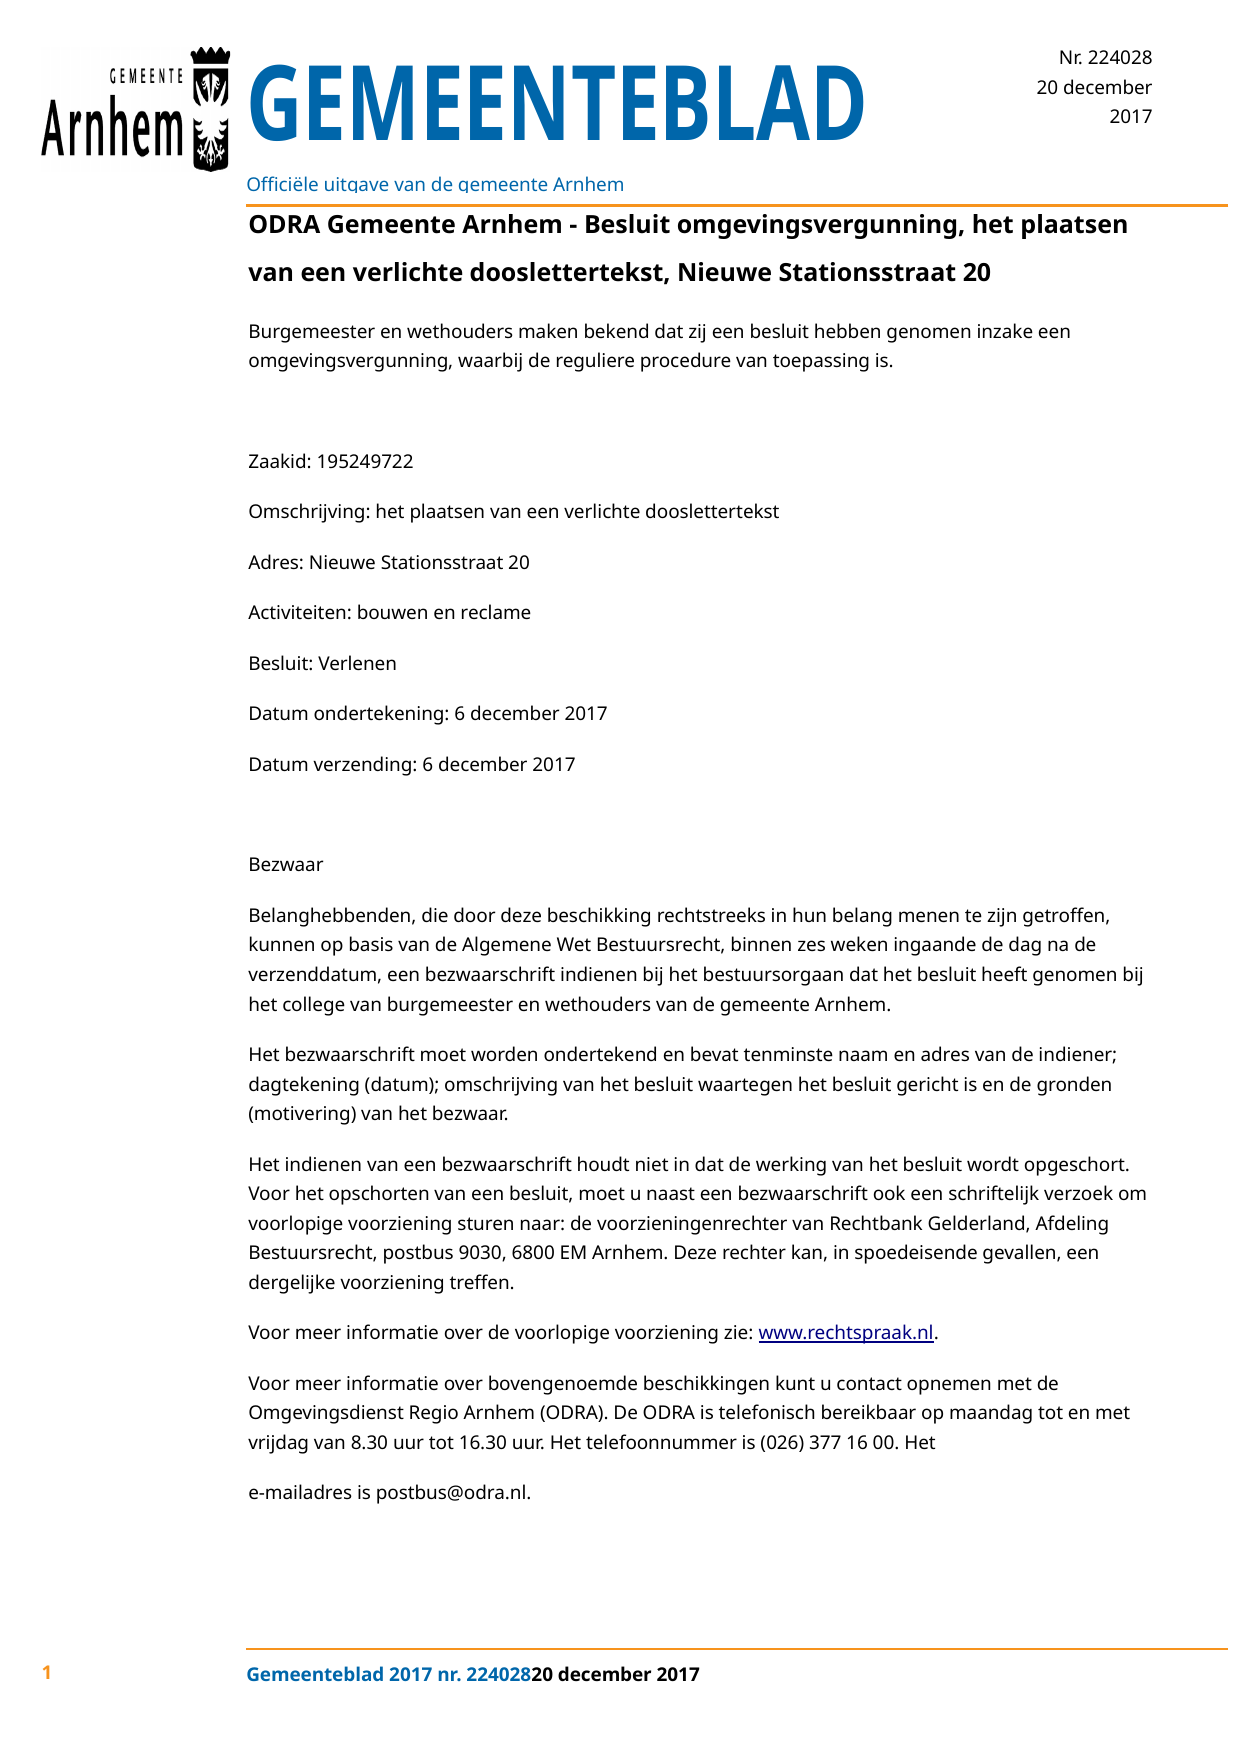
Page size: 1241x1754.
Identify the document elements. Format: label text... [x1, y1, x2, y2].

text ODRA Gemeente Arnhem - Besluit omgevingsvergunning, het plaatsen van een verlichte dooslettertekst, Nieuwe Stationsstraat 20 [248, 207, 1152, 288]
picture [41, 47, 231, 172]
text Het indienen van een bezwaarschrift houdt niet in dat de werking van het besluit wordt opgeschort. Voor het opschorten van een besluit, moet u naast een bezwaarschrift ook een schriftelijk verzoek om voorlopige voorziening sturen naar: de voorzieningenrechter van Rechtbank Gelderland, Afdeling Bestuursrecht, postbus 9030, 6800 EM Arnhem. Deze rechter kan, in spoedeisende gevallen, een dergelijke voorziening treffen. [248, 1151, 1152, 1295]
text Datum verzending: 6 december 2017 [248, 751, 1152, 777]
text Belanghebbenden, die door deze beschikking rechtstreeks in hun belang menen te zijn getroffen, kunnen op basis van de Algemene Wet Bestuursrecht, binnen zes weken ingaande de dag na de verzenddatum, een bezwaarschrift indienen bij het bestuursorgaan dat het besluit heeft genomen bij het college van burgemeester en wethouders van de gemeente Arnhem. [248, 902, 1152, 1017]
text Datum ondertekening: 6 december 2017 [248, 700, 1152, 726]
text e-mailadres is postbus@odra.nl. [248, 1479, 1152, 1505]
text Adres: Nieuwe Stationsstraat 20 [248, 549, 1152, 575]
text Voor meer informatie over bovengenoemde beschikkingen kunt u contact opnemen met de Omgevingsdienst Regio Arnhem (ODRA). De ODRA is telefonisch bereikbaar op maandag tot en met vrijdag van 8.30 uur tot 16.30 uur. Het telefoonnummer is (026) 377 16 00. Het [248, 1370, 1152, 1455]
text Zaakid: 195249722 [248, 448, 1152, 474]
text Bezwaar [248, 852, 1152, 877]
text Besluit: Verlenen [248, 650, 1152, 676]
text Het bezwaarschrift moet worden ondertekend en bevat tenminste naam en adres van de indiener; dagtekening (datum); omschrijving van het besluit waartegen het besluit gericht is en de gronden (motivering) van het bezwaar. [248, 1041, 1152, 1126]
text Burgemeester en wethouders maken bekend dat zij een besluit hebben genomen inzake een omgevingsvergunning, waarbij de reguliere procedure van toepassing is. [248, 318, 1152, 373]
text Omschrijving: het plaatsen van een verlichte dooslettertekst [248, 499, 1152, 524]
text Activiteiten: bouwen en reclame [248, 599, 1152, 625]
text Voor meer informatie over de voorlopige voorziening zie: www.rechtspraak.nl. [248, 1319, 1152, 1345]
